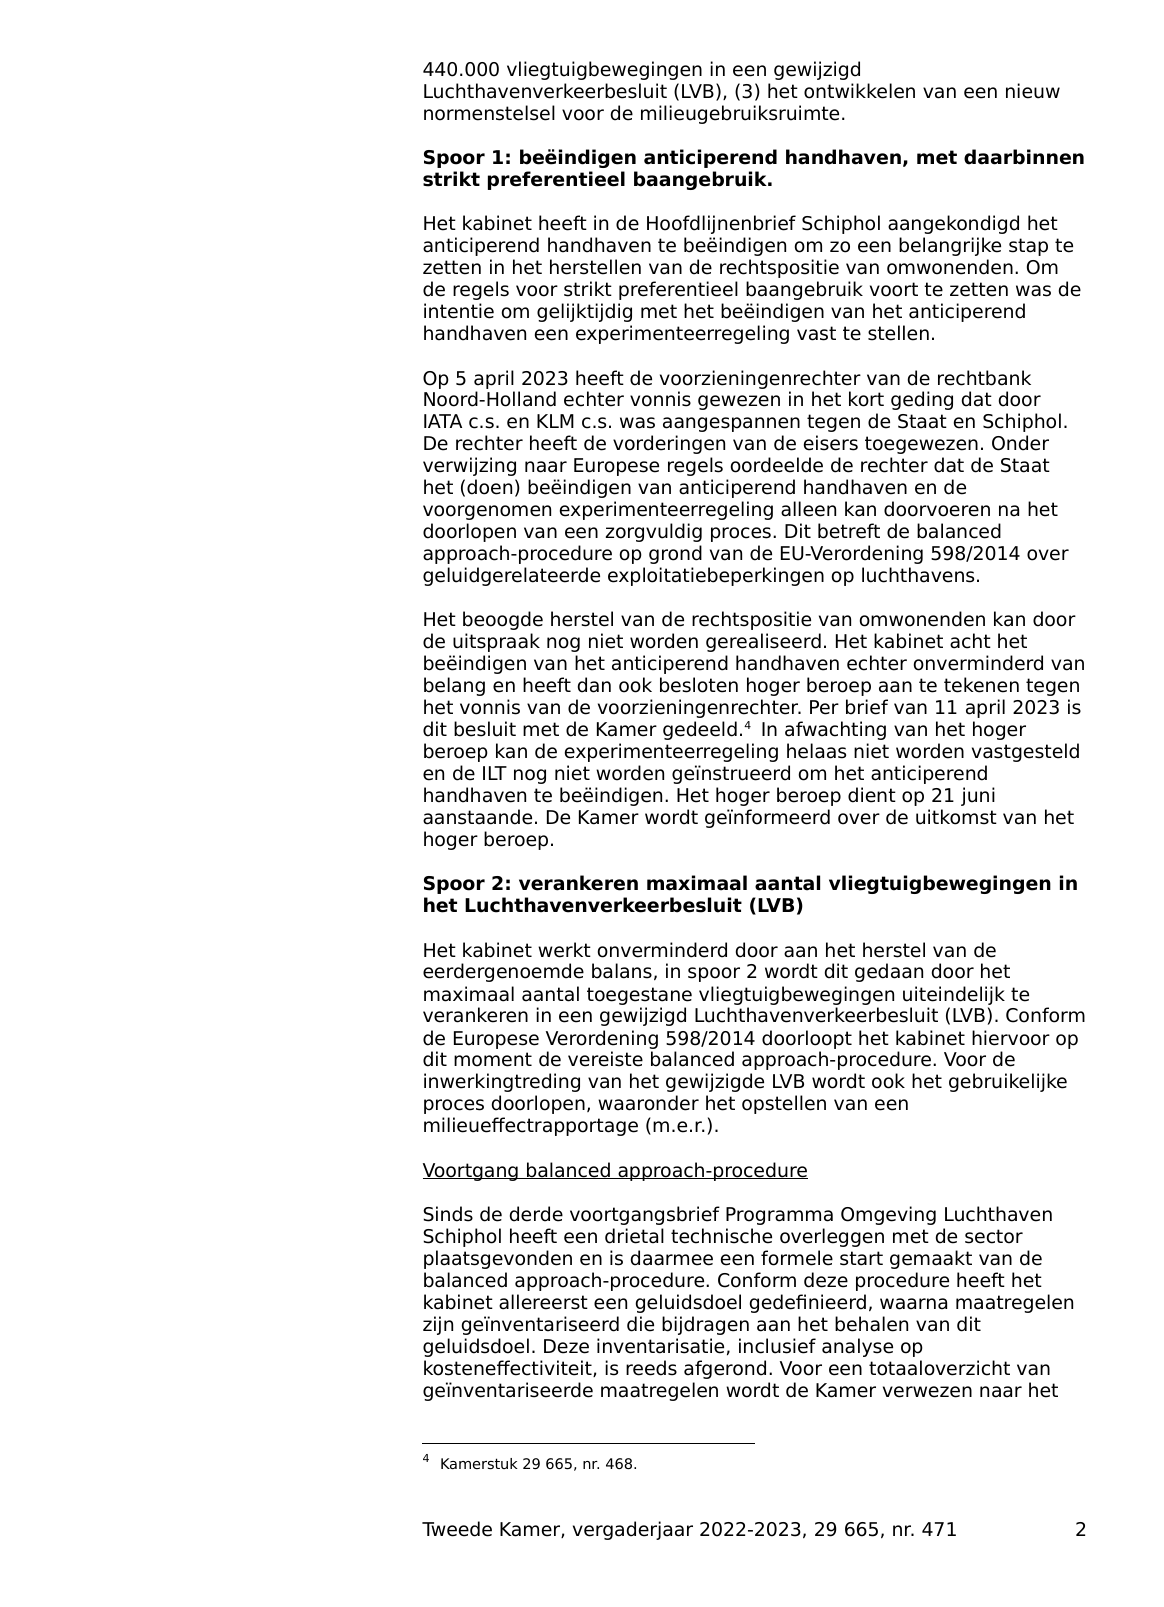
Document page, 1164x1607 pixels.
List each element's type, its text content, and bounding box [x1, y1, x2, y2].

text Kamerstuk 29 665, nr. 468. [422, 1452, 1087, 1474]
text 440.000 vliegtuigbewegingen in een gewijzigd Luchthavenverkeerbesluit (LVB), (3) het ontwikkelen van een nieuw normenstelsel voor de milieugebruiksruimte. [422, 59, 1087, 125]
text Op 5 april 2023 heeft de voorzieningenrechter van de rechtbank Noord-Holland echter vonnis gewezen in het kort geding dat door IATA c.s. en KLM c.s. was aangespannen tegen de Staat en Schiphol. De rechter heeft de vorderingen van de eisers toegewezen. Onder verwijzing naar Europese regels oordeelde de rechter dat de Staat het (doen) beëindigen van anticiperend handhaven en de voorgenomen experimenteerregeling alleen kan doorvoeren na het doorlopen van een zorgvuldig proces. Dit betreft de balanced approach-procedure op grond van de EU-Verordening 598/2014 over geluidgerelateerde exploitatiebeperkingen op luchthavens. [422, 367, 1087, 587]
subtitle Spoor 2: verankeren maximaal aantal vliegtuigbewegingen in het Luchthavenverkeerbesluit (LVB) [422, 873, 1087, 917]
text Het beoogde herstel van de rechtspositie van omwonenden kan door de uitspraak nog niet worden gerealiseerd. Het kabinet acht het beëindigen van het anticiperend handhaven echter onverminderd van belang en heeft dan ook besloten hoger beroep aan te tekenen tegen het vonnis van de voorzieningenrechter. Per brief van 11 april 2023 is dit besluit met de Kamer gedeeld. In afwachting van het hoger beroep kan de experimenteerregeling helaas niet worden vastgesteld en de ILT nog niet worden geïnstrueerd om het anticiperend handhaven te beëindigen. Het hoger beroep dient op 21 juni aanstaande. De Kamer wordt geïnformeerd over de uitkomst van het hoger beroep. [422, 609, 1087, 851]
text Sinds de derde voortgangsbrief Programma Omgeving Luchthaven Schiphol heeft een drietal technische overleggen met de sector plaatsgevonden en is daarmee een formele start gemaakt van de balanced approach-procedure. Conform deze procedure heeft het kabinet allereerst een geluidsdoel gedefinieerd, waarna maatregelen zijn geïnventariseerd die bijdragen aan het behalen van dit geluidsdoel. Deze inventarisatie, inclusief analyse op kosteneffectiviteit, is reeds afgerond. Voor een totaaloverzicht van geïnventariseerde maatregelen wordt de Kamer verwezen naar het [422, 1204, 1087, 1401]
subtitle Spoor 1: beëindigen anticiperend handhaven, met daarbinnen strikt preferentieel baangebruik. [422, 147, 1087, 191]
text Het kabinet heeft in de Hoofdlijnenbrief Schiphol aangekondigd het anticiperend handhaven te beëindigen om zo een belangrijke stap te zetten in het herstellen van de rechtspositie van omwonenden. Om de regels voor strikt preferentieel baangebruik voort te zetten was de intentie om gelijktijdig met het beëindigen van het anticiperend handhaven een experimenteerregeling vast te stellen. [422, 213, 1087, 345]
subtitle Voortgang balanced approach-procedure [422, 1159, 1087, 1181]
text Het kabinet werkt onverminderd door aan het herstel van de eerdergenoemde balans, in spoor 2 wordt dit gedaan door het maximaal aantal toegestane vliegtuigbewegingen uiteindelijk te verankeren in een gewijzigd Luchthavenverkeerbesluit (LVB). Conform de Europese Verordening 598/2014 doorloopt het kabinet hiervoor op dit moment de vereiste balanced approach-procedure. Voor de inwerkingtreding van het gewijzigde LVB wordt ook het gebruikelijke proces doorlopen, waaronder het opstellen van een milieueffectrapportage (m.e.r.). [422, 939, 1087, 1137]
